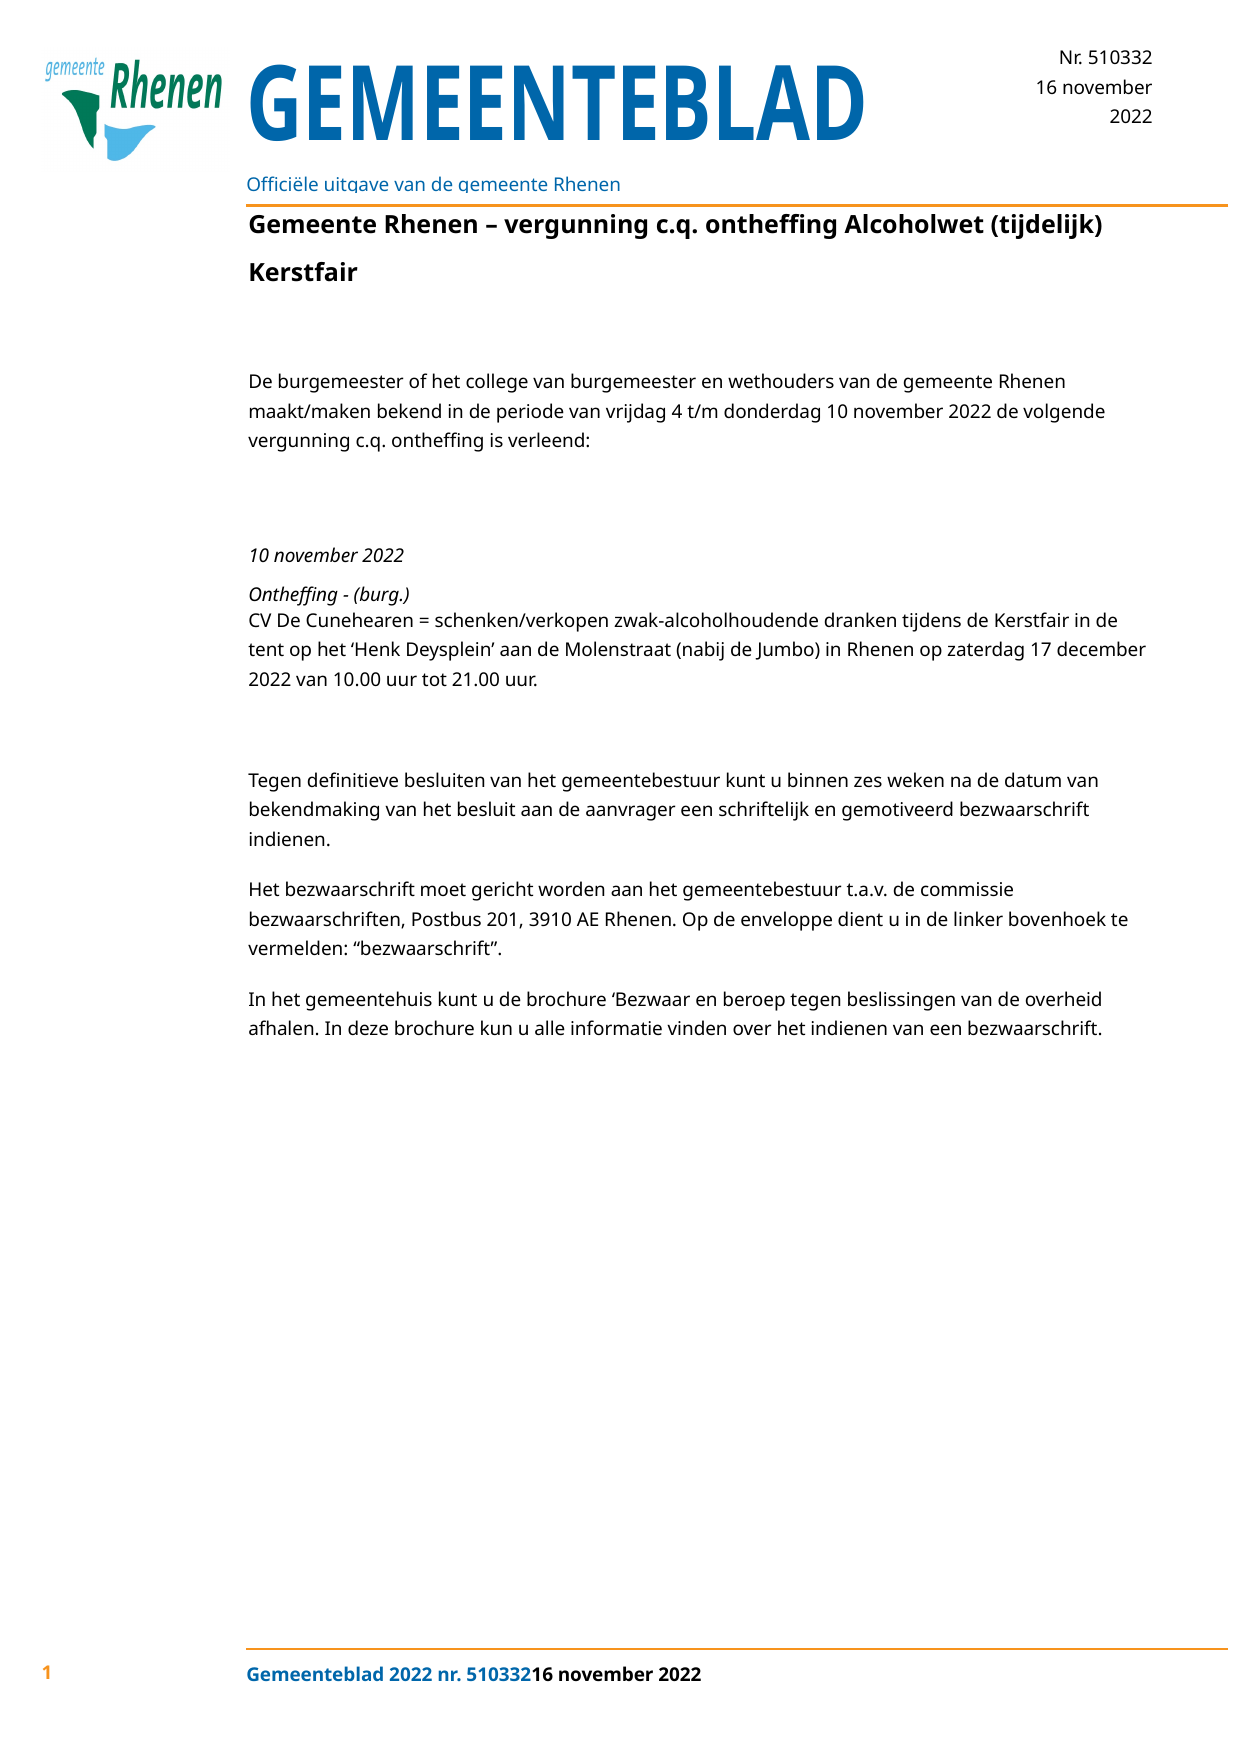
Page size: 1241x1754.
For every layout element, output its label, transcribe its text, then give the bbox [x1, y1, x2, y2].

text CV De Cunehearen = schenken/verkopen zwak-alcoholhoudende dranken tijdens de Kerstfair in de tent op het ‘Henk Deysplein’ aan de Molenstraat (nabij de Jumbo) in Rhenen op zaterdag 17 december 2022 van 10.00 uur tot 21.00 uur. [248, 607, 1152, 692]
text De burgemeester of het college van burgemeester en wethouders van de gemeente Rhenen maakt/maken bekend in de periode van vrijdag 4 t/m donderdag 10 november 2022 de volgende vergunning c.q. ontheffing is verleend: [248, 368, 1152, 453]
picture [41, 47, 231, 172]
text Tegen definitieve besluiten van het gemeentebestuur kunt u binnen zes weken na de datum van bekendmaking van het besluit aan de aanvrager een schriftelijk en gemotiveerd bezwaarschrift indienen. [248, 767, 1152, 852]
text Gemeente Rhenen – vergunning c.q. ontheffing Alcoholwet (tijdelijk) Kerstfair [248, 207, 1152, 288]
text Ontheffing - (burg.) [248, 581, 1152, 607]
text Het bezwaarschrift moet gericht worden aan het gemeentebestuur t.a.v. de commissie bezwaarschriften, Postbus 201, 3910 AE Rhenen. Op de enveloppe dient u in de linker bovenhoek te vermelden: “bezwaarschrift”. [248, 876, 1152, 961]
text In het gemeentehuis kunt u de brochure ‘Bezwaar en beroep tegen beslissingen van de overheid afhalen. In deze brochure kun u alle informatie vinden over het indienen van een bezwaarschrift. [248, 986, 1152, 1041]
text 10 november 2022 [248, 542, 1152, 568]
